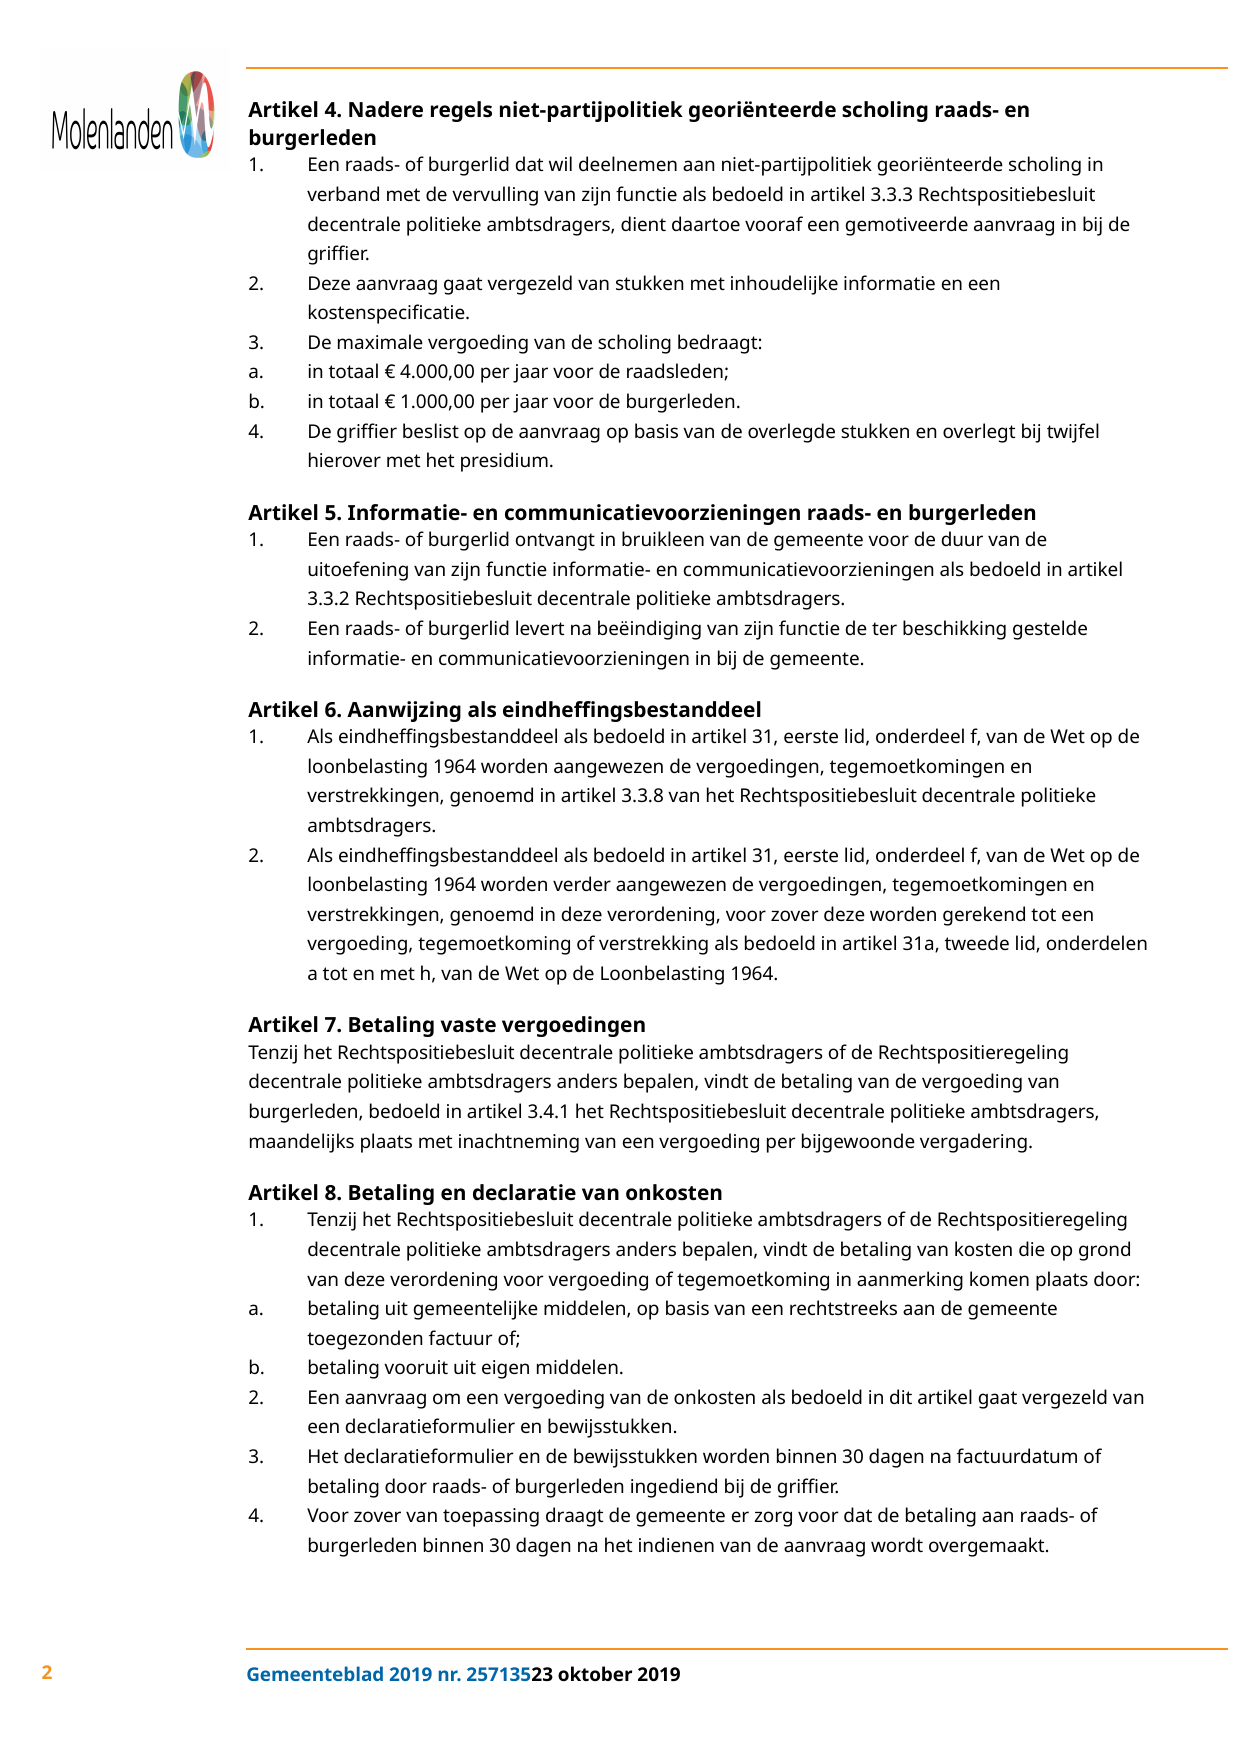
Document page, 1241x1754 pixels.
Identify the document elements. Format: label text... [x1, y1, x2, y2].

list Als eindheffingsbestanddeel als bedoeld in artikel 31, eerste lid, onderdeel f, van de Wet op de loonbelasting 1964 worden verder aangewezen de vergoedingen, tegemoetkomingen en verstrekkingen, genoemd in deze verordening, voor zover deze worden gerekend tot een vergoeding, tegemoetkoming of verstrekking als bedoeld in artikel 31a, tweede lid, onderdelen a tot en met h, van de Wet op de Loonbelasting 1964. [248, 842, 1152, 986]
list Als eindheffingsbestanddeel als bedoeld in artikel 31, eerste lid, onderdeel f, van de Wet op de loonbelasting 1964 worden aangewezen de vergoedingen, tegemoetkomingen en verstrekkingen, genoemd in artikel 3.3.8 van het Rechtspositiebesluit decentrale politieke ambtsdragers. [248, 723, 1152, 838]
list betaling vooruit uit eigen middelen. [248, 1354, 1152, 1380]
text Artikel 8. Betaling en declaratie van onkosten [248, 1178, 1152, 1207]
list De griffier beslist op de aanvraag op basis van de overlegde stukken en overlegt bij twijfel hierover met het presidium. [248, 418, 1152, 473]
list Een aanvraag om een vergoeding van de onkosten als bedoeld in dit artikel gaat vergezeld van een declaratieformulier en bewijsstukken. [248, 1384, 1152, 1439]
list Deze aanvraag gaat vergezeld van stukken met inhoudelijke informatie en een kostenspecificatie. [248, 270, 1152, 325]
list Een raads- of burgerlid ontvangt in bruikleen van de gemeente voor de duur van de uitoefening van zijn functie informatie- en communicatievoorzieningen als bedoeld in artikel 3.3.2 Rechtspositiebesluit decentrale politieke ambtsdragers. [248, 526, 1152, 611]
list Het declaratieformulier en de bewijsstukken worden binnen 30 dagen na factuurdatum of betaling door raads- of burgerleden ingediend bij de griffier. [248, 1443, 1152, 1499]
text Artikel 6. Aanwijzing als eindheffingsbestanddeel [248, 695, 1152, 723]
list Een raads- of burgerlid levert na beëindiging van zijn functie de ter beschikking gestelde informatie- en communicatievoorzieningen in bij de gemeente. [248, 615, 1152, 670]
text Artikel 4. Nadere regels niet-partijpolitiek georiënteerde scholing raads- en burgerleden [248, 95, 1152, 152]
text Artikel 5. Informatie- en communicatievoorzieningen raads- en burgerleden [248, 498, 1152, 526]
list Tenzij het Rechtspositiebesluit decentrale politieke ambtsdragers of de Rechtspositieregeling decentrale politieke ambtsdragers anders bepalen, vindt de betaling van kosten die op grond van deze verordening voor vergoeding of tegemoetkoming in aanmerking komen plaats door: [248, 1207, 1152, 1292]
list in totaal € 1.000,00 per jaar voor de burgerleden. [248, 388, 1152, 414]
list Een raads- of burgerlid dat wil deelnemen aan niet-partijpolitiek georiënteerde scholing in verband met de vervulling van zijn functie als bedoeld in artikel 3.3.3 Rechtspositiebesluit decentrale politieke ambtsdragers, dient daartoe vooraf een gemotiveerde aanvraag in bij de griffier. [248, 152, 1152, 266]
list in totaal € 4.000,00 per jaar voor de raadsleden; [248, 359, 1152, 384]
list betaling uit gemeentelijke middelen, op basis van een rechtstreeks aan de gemeente toegezonden factuur of; [248, 1295, 1152, 1351]
text Tenzij het Rechtspositiebesluit decentrale politieke ambtsdragers of de Rechtspositieregeling decentrale politieke ambtsdragers anders bepalen, vindt de betaling van de vergoeding van burgerleden, bedoeld in artikel 3.4.1 het Rechtspositiebesluit decentrale politieke ambtsdragers, maandelijks plaats met inachtneming van een vergoeding per bijgewoonde vergadering. [248, 1039, 1152, 1153]
picture [41, 47, 231, 172]
list De maximale vergoeding van de scholing bedraagt: [248, 329, 1152, 355]
text Artikel 7. Betaling vaste vergoedingen [248, 1011, 1152, 1039]
list Voor zover van toepassing draagt de gemeente er zorg voor dat de betaling aan raads- of burgerleden binnen 30 dagen na het indienen van de aanvraag wordt overgemaakt. [248, 1502, 1152, 1558]
